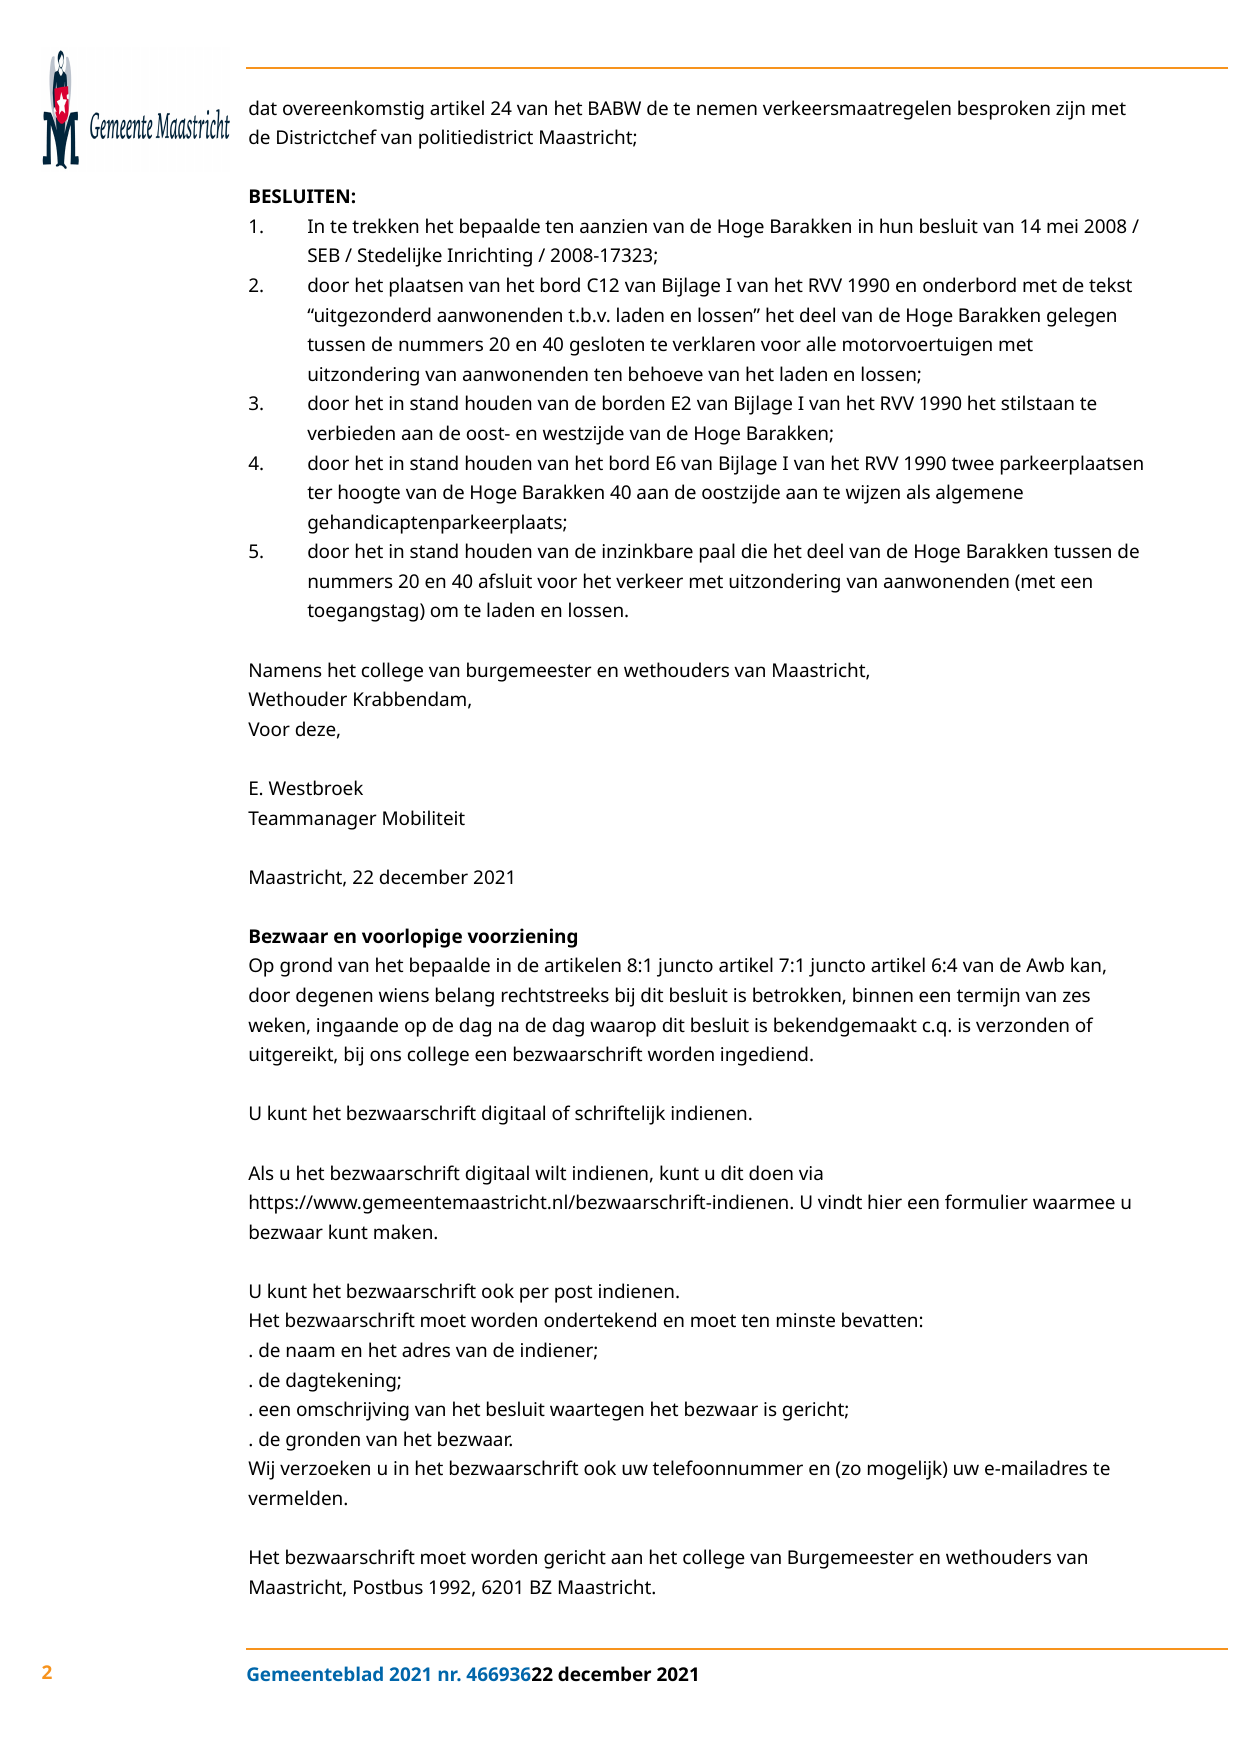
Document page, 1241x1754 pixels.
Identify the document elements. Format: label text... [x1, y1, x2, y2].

text Bezwaar en voorlopige voorziening [248, 923, 1152, 949]
list door het in stand houden van de borden E2 van Bijlage I van het RVV 1990 het stilstaan te verbieden aan de oost- en westzijde van de Hoge Barakken; [248, 391, 1152, 446]
text BESLUITEN: [248, 183, 1152, 209]
text Teammanager Mobiliteit [248, 805, 1152, 831]
text U kunt het bezwaarschrift digitaal of schriftelijk indienen. [248, 1101, 1152, 1126]
list door het plaatsen van het bord C12 van Bijlage I van het RVV 1990 en onderbord met de tekst “uitgezonderd aanwonenden t.b.v. laden en lossen” het deel van de Hoge Barakken gelegen tussen de nummers 20 en 40 gesloten te verklaren voor alle motorvoertuigen met uitzondering van aanwonenden ten behoeve van het laden en lossen; [248, 272, 1152, 387]
text Maastricht, 22 december 2021 [248, 864, 1152, 890]
text Voor deze, [248, 716, 1152, 742]
text . een omschrijving van het besluit waartegen het bezwaar is gericht; [248, 1396, 1152, 1422]
text Het bezwaarschrift moet worden ondertekend en moet ten minste bevatten: [248, 1308, 1152, 1333]
text U kunt het bezwaarschrift ook per post indienen. [248, 1278, 1152, 1304]
text Wij verzoeken u in het bezwaarschrift ook uw telefoonnummer en (zo mogelijk) uw e-mailadres te vermelden. [248, 1456, 1152, 1511]
text . de naam en het adres van de indiener; [248, 1337, 1152, 1363]
text Namens het college van burgemeester en wethouders van Maastricht, [248, 657, 1152, 683]
text E. Westbroek [248, 775, 1152, 801]
list In te trekken het bepaalde ten aanzien van de Hoge Barakken in hun besluit van 14 mei 2008 / SEB / Stedelijke Inrichting / 2008-17323; [248, 213, 1152, 268]
text dat overeenkomstig artikel 24 van het BABW de te nemen verkeersmaatregelen besproken zijn met de Districtchef van politiedistrict Maastricht; [248, 95, 1152, 150]
text Op grond van het bepaalde in de artikelen 8:1 juncto artikel 7:1 juncto artikel 6:4 van de Awb kan, door degenen wiens belang rechtstreeks bij dit besluit is betrokken, binnen een termijn van zes weken, ingaande op de dag na de dag waarop dit besluit is bekendgemaakt c.q. is verzonden of uitgereikt, bij ons college een bezwaarschrift worden ingediend. [248, 953, 1152, 1067]
list door het in stand houden van het bord E6 van Bijlage I van het RVV 1990 twee parkeerplaatsen ter hoogte van de Hoge Barakken 40 aan de oostzijde aan te wijzen als algemene gehandicaptenparkeerplaats; [248, 450, 1152, 535]
text Het bezwaarschrift moet worden gericht aan het college van Burgemeester en wethouders van Maastricht, Postbus 1992, 6201 BZ Maastricht. [248, 1544, 1152, 1600]
list door het in stand houden van de inzinkbare paal die het deel van de Hoge Barakken tussen de nummers 20 en 40 afsluit voor het verkeer met uitzondering van aanwonenden (met een toegangstag) om te laden en lossen. [248, 538, 1152, 623]
picture [41, 47, 231, 172]
text Als u het bezwaarschrift digitaal wilt indienen, kunt u dit doen via https://www.gemeentemaastricht.nl/bezwaarschrift-indienen. U vindt hier een formulier waarmee u bezwaar kunt maken. [248, 1160, 1152, 1245]
text . de dagtekening; [248, 1367, 1152, 1393]
text . de gronden van het bezwaar. [248, 1426, 1152, 1452]
text Wethouder Krabbendam, [248, 686, 1152, 712]
